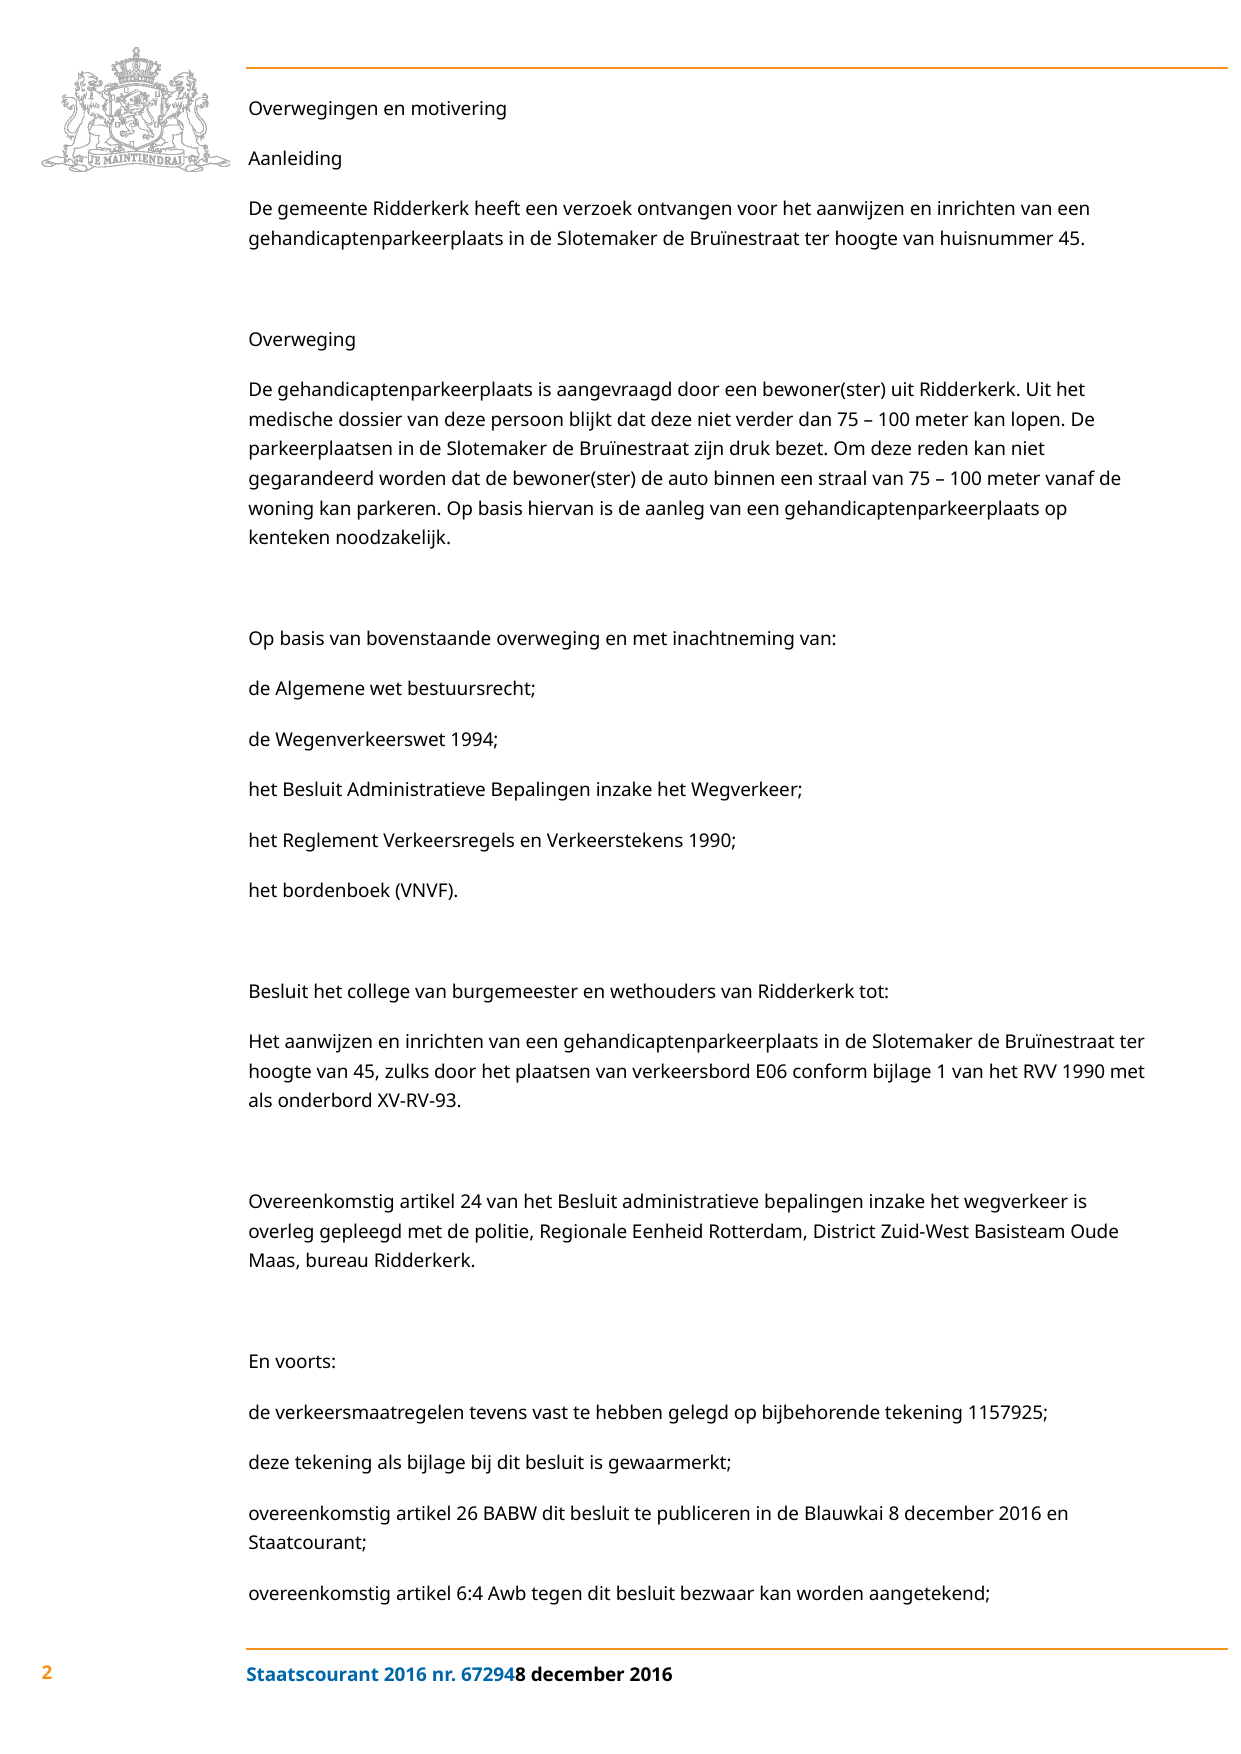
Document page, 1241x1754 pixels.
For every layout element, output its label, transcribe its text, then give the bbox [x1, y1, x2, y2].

text Overweging [248, 326, 1152, 352]
text Overeenkomstig artikel 24 van het Besluit administratieve bepalingen inzake het wegverkeer is overleg gepleegd met de politie, Regionale Eenheid Rotterdam, District Zuid-West Basisteam Oude Maas, bureau Ridderkerk. [248, 1188, 1152, 1273]
text overeenkomstig artikel 6:4 Awb tegen dit besluit bezwaar kan worden aangetekend; [248, 1580, 1152, 1606]
text het bordenboek (VNVF). [248, 877, 1152, 903]
text de Algemene wet bestuursrecht; [248, 676, 1152, 701]
picture [41, 47, 231, 172]
text Overwegingen en motivering [248, 95, 1152, 121]
text Besluit het college van burgemeester en wethouders van Ridderkerk tot: [248, 978, 1152, 1004]
text overeenkomstig artikel 26 BABW dit besluit te publiceren in de Blauwkai 8 december 2016 en Staatcourant; [248, 1500, 1152, 1555]
text Het aanwijzen en inrichten van een gehandicaptenparkeerplaats in de Slotemaker de Bruïnestraat ter hoogte van 45, zulks door het plaatsen van verkeersbord E06 conform bijlage 1 van het RVV 1990 met als onderbord XV-RV-93. [248, 1028, 1152, 1113]
text De gehandicaptenparkeerplaats is aangevraagd door een bewoner(ster) uit Ridderkerk. Uit het medische dossier van deze persoon blijkt dat deze niet verder dan 75 – 100 meter kan lopen. De parkeerplaatsen in de Slotemaker de Bruïnestraat zijn druk bezet. Om deze reden kan niet gegarandeerd worden dat de bewoner(ster) de auto binnen een straal van 75 – 100 meter vanaf de woning kan parkeren. Op basis hiervan is de aanleg van een gehandicaptenparkeerplaats op kenteken noodzakelijk. [248, 376, 1152, 550]
text En voorts: [248, 1348, 1152, 1374]
text Aanleiding [248, 145, 1152, 171]
text de verkeersmaatregelen tevens vast te hebben gelegd op bijbehorende tekening 1157925; [248, 1399, 1152, 1425]
text De gemeente Ridderkerk heeft een verzoek ontvangen voor het aanwijzen en inrichten van een gehandicaptenparkeerplaats in de Slotemaker de Bruïnestraat ter hoogte van huisnummer 45. [248, 196, 1152, 251]
text het Reglement Verkeersregels en Verkeerstekens 1990; [248, 827, 1152, 853]
text Op basis van bovenstaande overweging en met inachtneming van: [248, 625, 1152, 651]
text het Besluit Administratieve Bepalingen inzake het Wegverkeer; [248, 776, 1152, 802]
text deze tekening als bijlage bij dit besluit is gewaarmerkt; [248, 1449, 1152, 1475]
text de Wegenverkeerswet 1994; [248, 726, 1152, 752]
